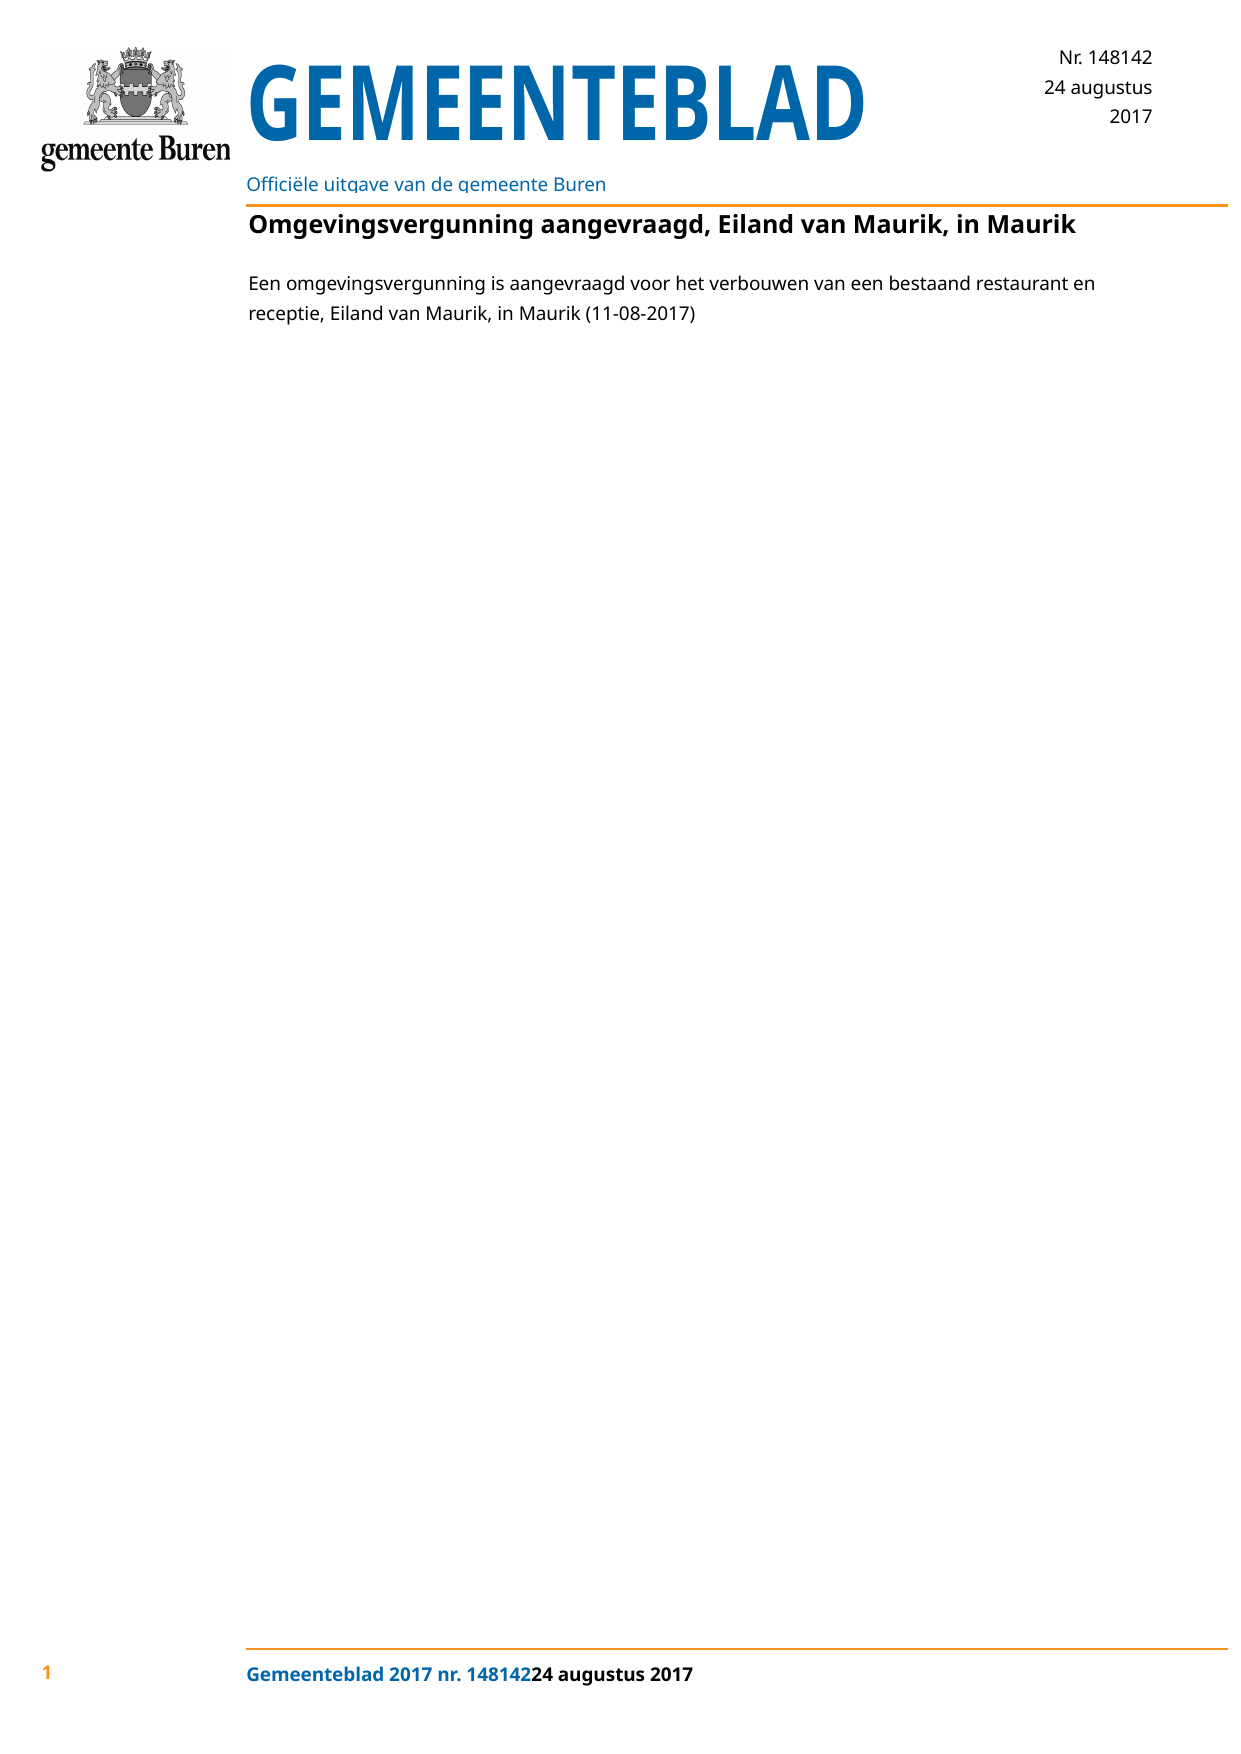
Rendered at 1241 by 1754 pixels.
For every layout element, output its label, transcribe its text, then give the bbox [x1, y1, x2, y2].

text Een omgevingsvergunning is aangevraagd voor het verbouwen van een bestaand restaurant en receptie, Eiland van Maurik, in Maurik (11-08-2017) [248, 270, 1152, 326]
text Omgevingsvergunning aangevraagd, Eiland van Maurik, in Maurik [248, 207, 1152, 241]
picture [41, 47, 231, 172]
